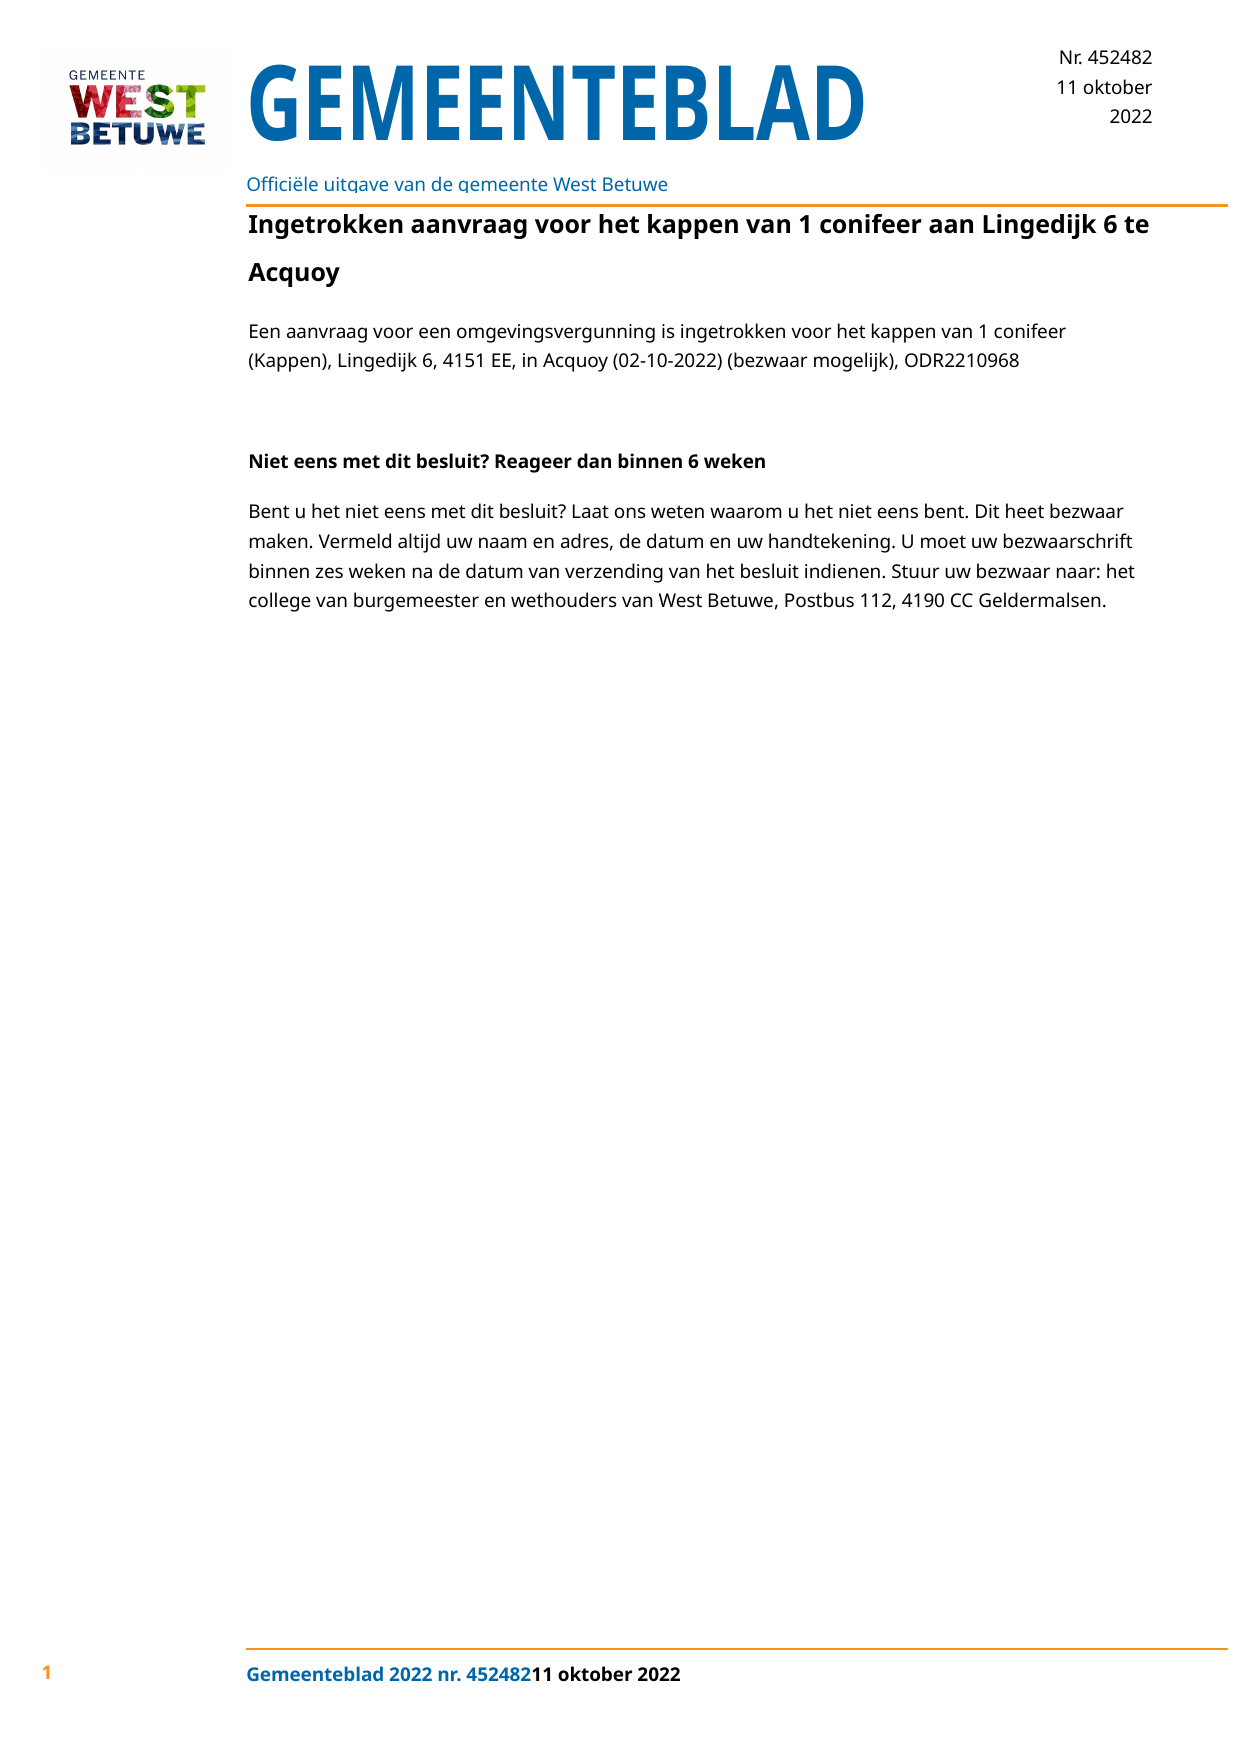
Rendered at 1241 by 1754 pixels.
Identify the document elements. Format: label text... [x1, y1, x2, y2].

text Een aanvraag voor een omgevingsvergunning is ingetrokken voor het kappen van 1 conifeer (Kappen), Lingedijk 6, 4151 EE, in Acquoy (02-10-2022) (bezwaar mogelijk), ODR2210968 [248, 318, 1152, 373]
text Bent u het niet eens met dit besluit? Laat ons weten waarom u het niet eens bent. Dit heet bezwaar maken. Vermeld altijd uw naam en adres, de datum en uw handtekening. U moet uw bezwaarschrift binnen zes weken na de datum van verzending van het besluit indienen. Stuur uw bezwaar naar: het college van burgemeester en wethouders van West Betuwe, Postbus 112, 4190 CC Geldermalsen. [248, 499, 1152, 613]
text Niet eens met dit besluit? Reageer dan binnen 6 weken [248, 448, 1152, 474]
text Ingetrokken aanvraag voor het kappen van 1 conifeer aan Lingedijk 6 te Acquoy [248, 207, 1152, 288]
picture [41, 47, 231, 172]
